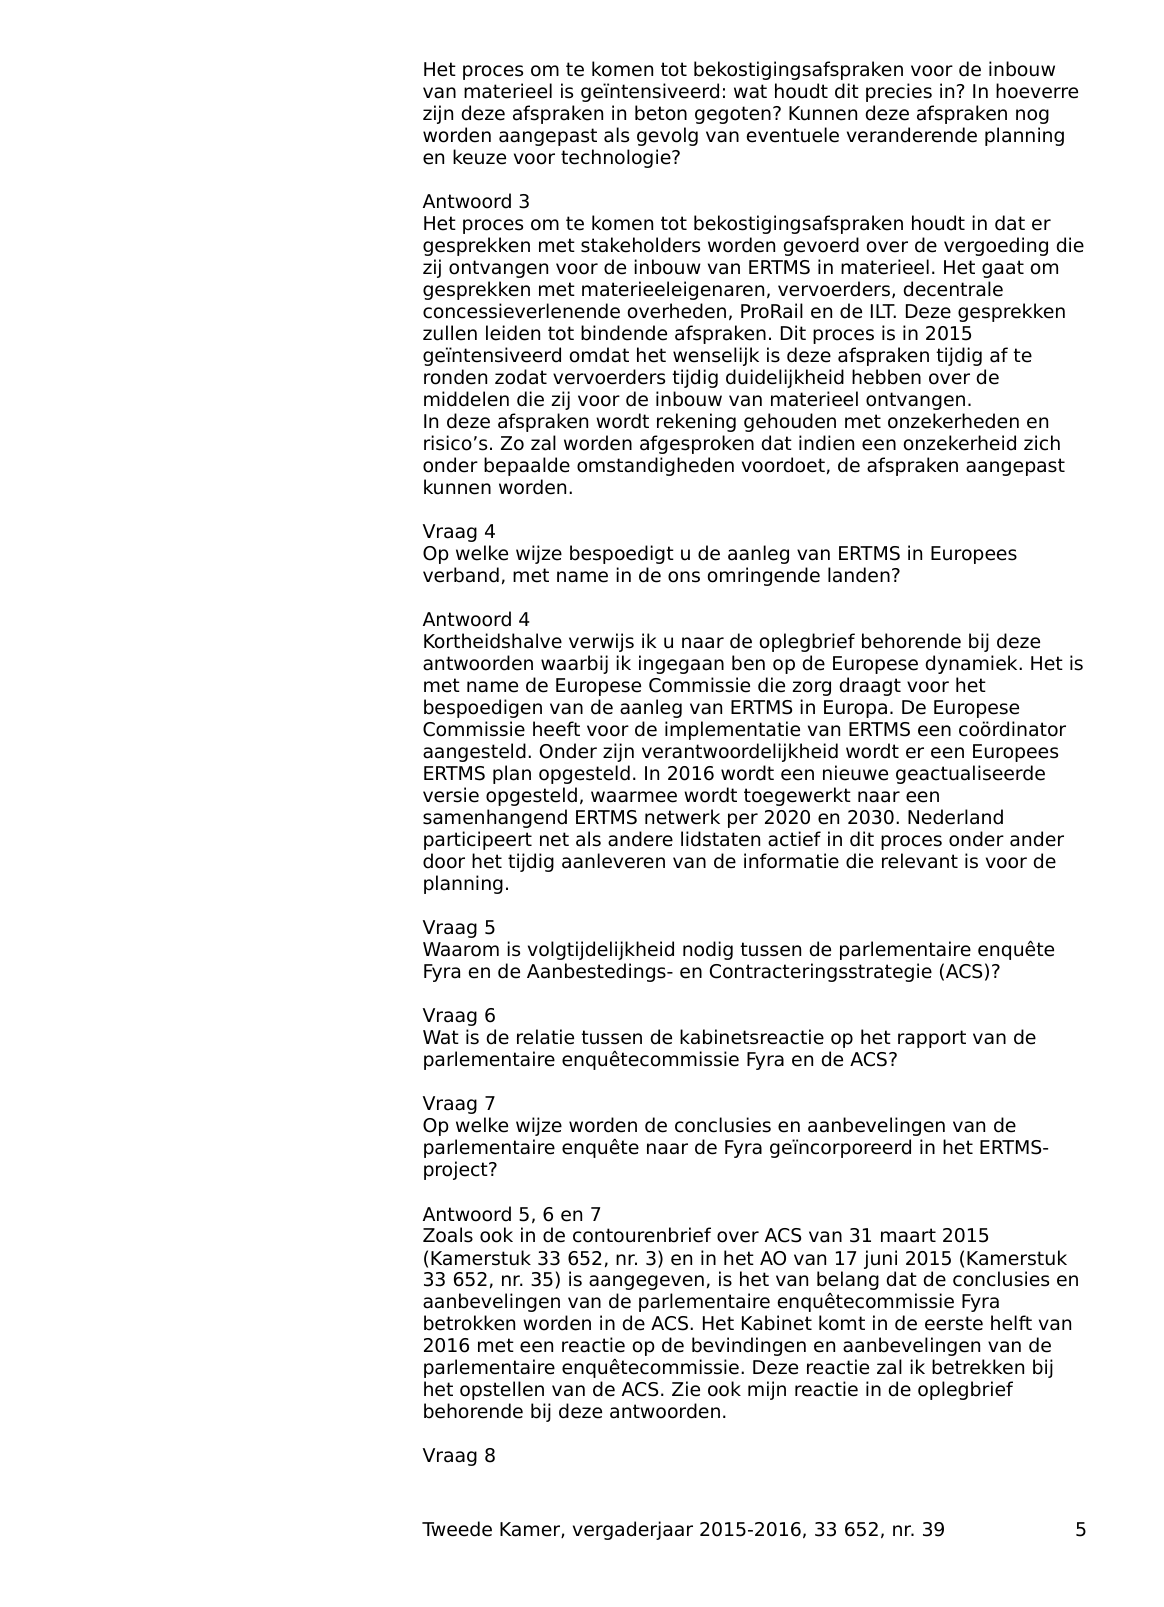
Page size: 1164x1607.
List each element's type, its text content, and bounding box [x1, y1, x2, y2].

text Vraag 4 [422, 521, 1087, 543]
text Op welke wijze worden de conclusies en aanbevelingen van de parlementaire enquête naar de Fyra geïncorporeerd in het ERTMS-project? [422, 1115, 1087, 1181]
text Waarom is volgtijdelijkheid nodig tussen de parlementaire enquête Fyra en de Aanbestedings- en Contracteringsstrategie (ACS)? [422, 939, 1087, 983]
text Op welke wijze bespoedigt u de aanleg van ERTMS in Europees verband, met name in de ons omringende landen? [422, 543, 1087, 587]
text Antwoord 5, 6 en 7 [422, 1203, 1087, 1225]
text Het proces om te komen tot bekostigingsafspraken voor de inbouw van materieel is geïntensiveerd: wat houdt dit precies in? In hoeverre zijn deze afspraken in beton gegoten? Kunnen deze afspraken nog worden aangepast als gevolg van eventuele veranderende planning en keuze voor technologie? [422, 59, 1087, 169]
text Vraag 8 [422, 1445, 1087, 1467]
text Zoals ook in de contourenbrief over ACS van 31 maart 2015 (Kamerstuk 33 652, nr. 3) en in het AO van 17 juni 2015 (Kamerstuk 33 652, nr. 35) is aangegeven, is het van belang dat de conclusies en aanbevelingen van de parlementaire enquêtecommissie Fyra betrokken worden in de ACS. Het Kabinet komt in de eerste helft van 2016 met een reactie op de bevindingen en aanbevelingen van de parlementaire enquêtecommissie. Deze reactie zal ik betrekken bij het opstellen van de ACS. Zie ook mijn reactie in de oplegbrief behorende bij deze antwoorden. [422, 1225, 1087, 1423]
text Vraag 5 [422, 917, 1087, 939]
text Antwoord 4 [422, 609, 1087, 631]
text Kortheidshalve verwijs ik u naar de oplegbrief behorende bij deze antwoorden waarbij ik ingegaan ben op de Europese dynamiek. Het is met name de Europese Commissie die zorg draagt voor het bespoedigen van de aanleg van ERTMS in Europa. De Europese Commissie heeft voor de implementatie van ERTMS een coördinator aangesteld. Onder zijn verantwoordelijkheid wordt er een Europees ERTMS plan opgesteld. In 2016 wordt een nieuwe geactualiseerde versie opgesteld, waarmee wordt toegewerkt naar een samenhangend ERTMS netwerk per 2020 en 2030. Nederland participeert net als andere lidstaten actief in dit proces onder ander door het tijdig aanleveren van de informatie die relevant is voor de planning. [422, 631, 1087, 895]
text Vraag 6 [422, 1005, 1087, 1027]
text Antwoord 3 [422, 191, 1087, 213]
text Wat is de relatie tussen de kabinetsreactie op het rapport van de parlementaire enquêtecommissie Fyra en de ACS? [422, 1027, 1087, 1071]
text Het proces om te komen tot bekostigingsafspraken houdt in dat er gesprekken met stakeholders worden gevoerd over de vergoeding die zij ontvangen voor de inbouw van ERTMS in materieel. Het gaat om gesprekken met materieeleigenaren, vervoerders, decentrale concessieverlenende overheden, ProRail en de ILT. Deze gesprekken zullen leiden tot bindende afspraken. Dit proces is in 2015 geïntensiveerd omdat het wenselijk is deze afspraken tijdig af te ronden zodat vervoerders tijdig duidelijkheid hebben over de middelen die zij voor de inbouw van materieel ontvangen. [422, 213, 1087, 411]
text Vraag 7 [422, 1093, 1087, 1115]
text In deze afspraken wordt rekening gehouden met onzekerheden en risico’s. Zo zal worden afgesproken dat indien een onzekerheid zich onder bepaalde omstandigheden voordoet, de afspraken aangepast kunnen worden. [422, 411, 1087, 499]
